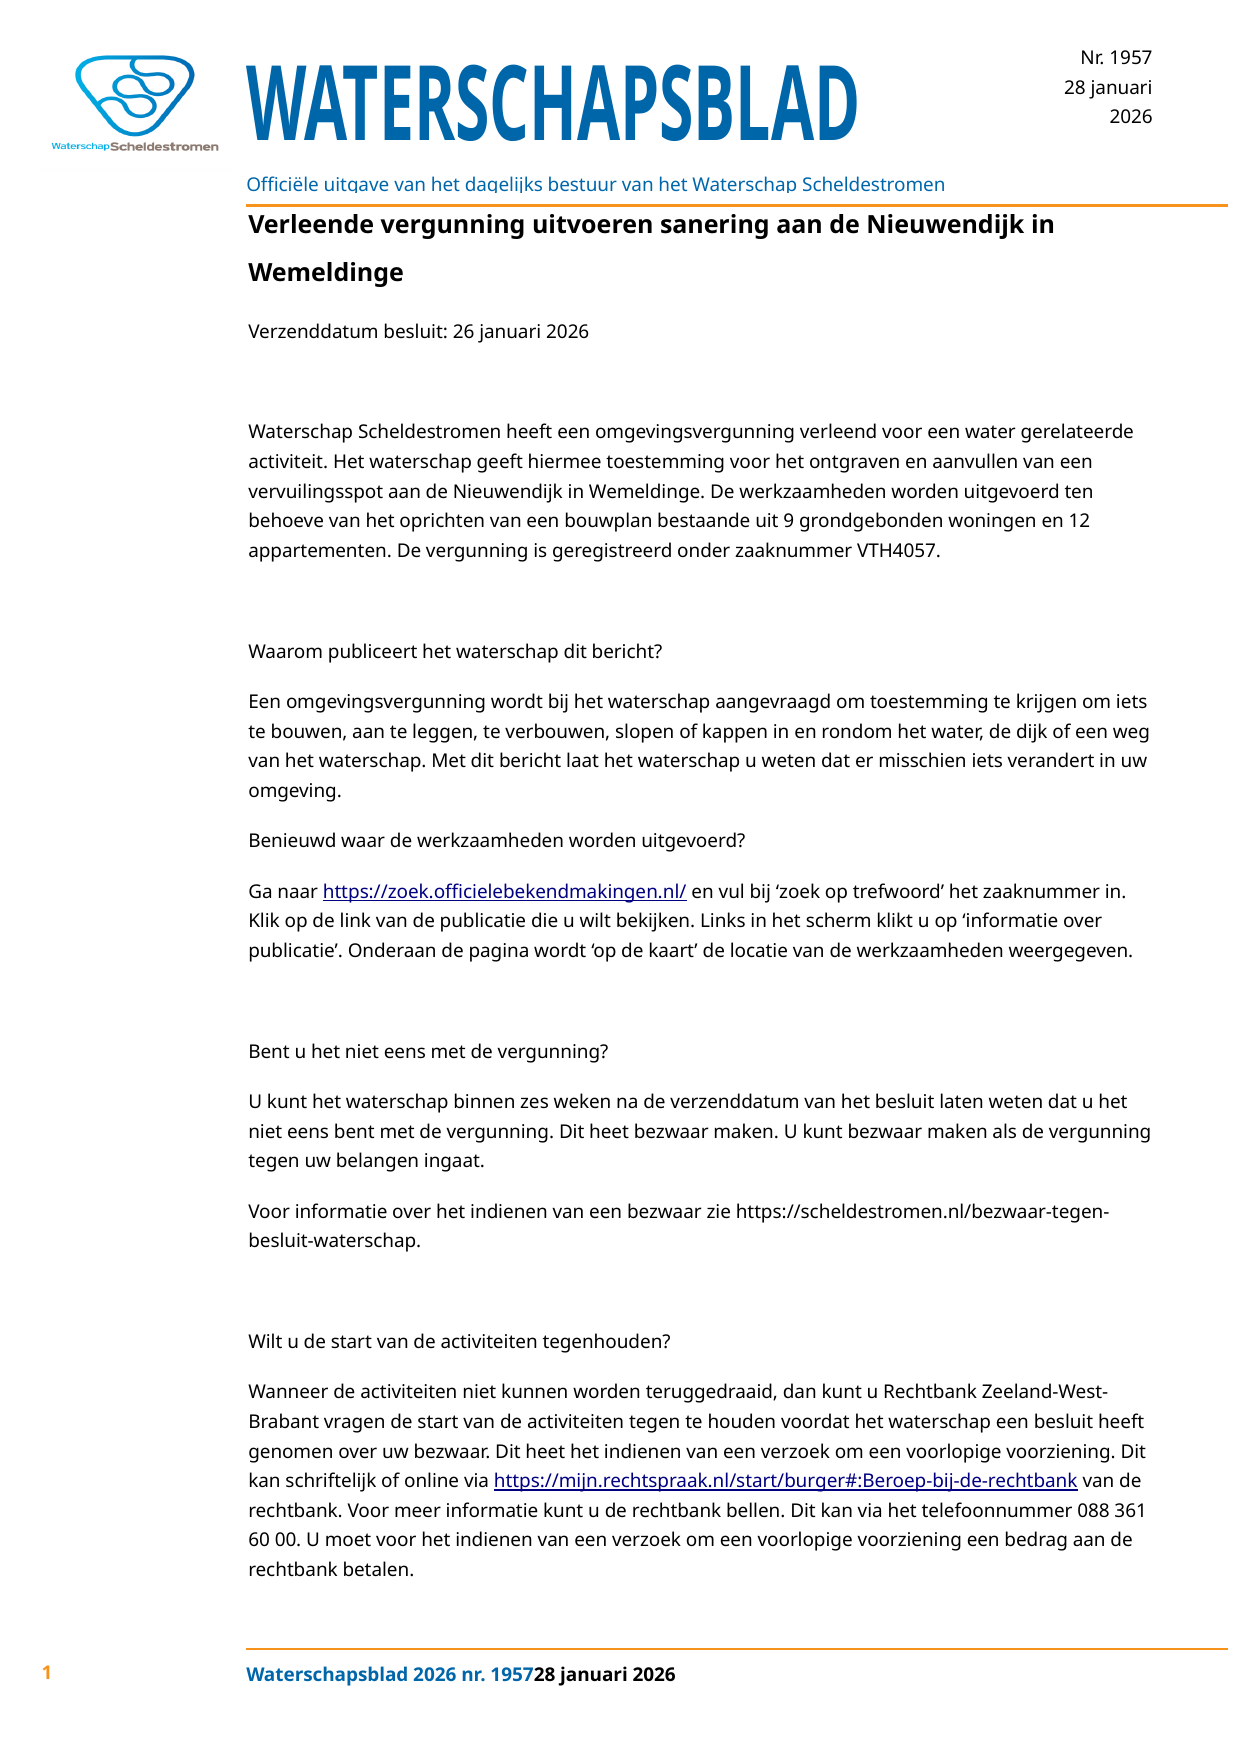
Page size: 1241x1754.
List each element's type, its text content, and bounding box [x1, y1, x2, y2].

text Bent u het niet eens met de vergunning? [248, 1038, 1152, 1064]
text Een omgevingsvergunning wordt bij het waterschap aangevraagd om toestemming te krijgen om iets te bouwen, aan te leggen, te verbouwen, slopen of kappen in en rondom het water, de dijk of een weg van het waterschap. Met dit bericht laat het waterschap u weten dat er misschien iets verandert in uw omgeving. [248, 688, 1152, 803]
text Verleende vergunning uitvoeren sanering aan de Nieuwendijk in Wemeldinge [248, 207, 1152, 288]
text Waarom publiceert het waterschap dit bericht? [248, 638, 1152, 664]
text Verzenddatum besluit: 26 januari 2026 [248, 318, 1152, 344]
text U kunt het waterschap binnen zes weken na de verzenddatum van het besluit laten weten dat u het niet eens bent met de vergunning. Dit heet bezwaar maken. U kunt bezwaar maken als de vergunning tegen uw belangen ingaat. [248, 1088, 1152, 1173]
text Wanneer de activiteiten niet kunnen worden teruggedraaid, dan kunt u Rechtbank Zeeland-West-Brabant vragen de start van de activiteiten tegen te houden voordat het waterschap een besluit heeft genomen over uw bezwaar. Dit heet het indienen van een verzoek om een voorlopige voorziening. Dit kan schriftelijk of online via https://mijn.rechtspraak.nl/start/burger#:Beroep-bij-de-rechtbank van de rechtbank. Voor meer informatie kunt u de rechtbank bellen. Dit kan via het telefoonnummer 088 361 60 00. U moet voor het indienen van een verzoek om een voorlopige voorziening een bedrag aan de rechtbank betalen. [248, 1379, 1152, 1582]
picture [41, 47, 231, 172]
text Waterschap Scheldestromen heeft een omgevingsvergunning verleend voor een water gerelateerde activiteit. Het waterschap geeft hiermee toestemming voor het ontgraven en aanvullen van een vervuilingsspot aan de Nieuwendijk in Wemeldinge. De werkzaamheden worden uitgevoerd ten behoeve van het oprichten van een bouwplan bestaande uit 9 grondgebonden woningen en 12 appartementen. De vergunning is geregistreerd onder zaaknummer VTH4057. [248, 419, 1152, 563]
text Ga naar https://zoek.officielebekendmakingen.nl/ en vul bij ‘zoek op trefwoord’ het zaaknummer in. Klik op de link van de publicatie die u wilt bekijken. Links in het scherm klikt u op ‘informatie over publicatie’. Onderaan de pagina wordt ‘op de kaart’ de locatie van de werkzaamheden weergegeven. [248, 878, 1152, 963]
text Wilt u de start van de activiteiten tegenhouden? [248, 1328, 1152, 1354]
text Voor informatie over het indienen van een bezwaar zie https://scheldestromen.nl/bezwaar-tegen-besluit-waterschap. [248, 1198, 1152, 1253]
text Benieuwd waar de werkzaamheden worden uitgevoerd? [248, 827, 1152, 853]
